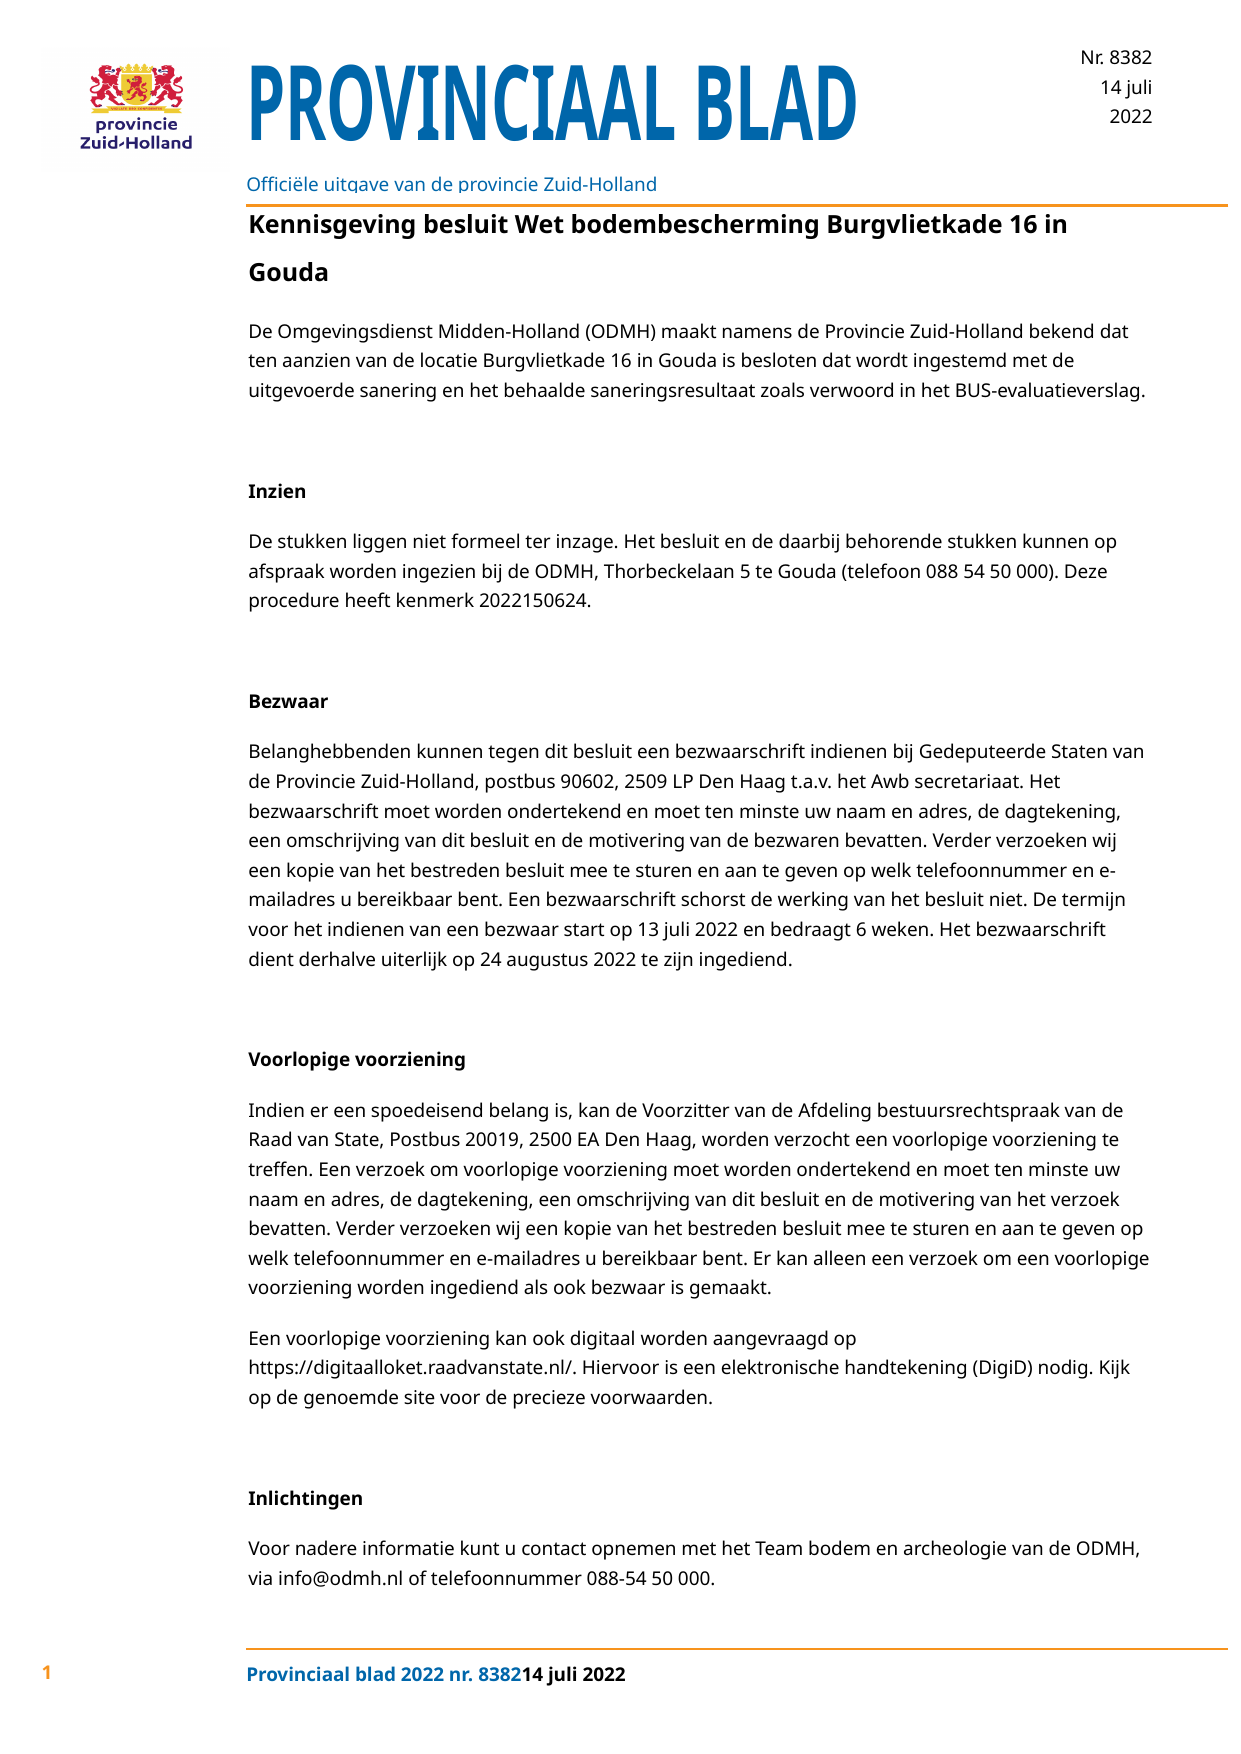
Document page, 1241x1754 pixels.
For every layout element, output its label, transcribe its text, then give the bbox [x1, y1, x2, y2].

text De stukken liggen niet formeel ter inzage. Het besluit en de daarbij behorende stukken kunnen op afspraak worden ingezien bij de ODMH, Thorbeckelaan 5 te Gouda (telefoon 088 54 50 000). Deze procedure heeft kenmerk 2022150624. [248, 528, 1152, 613]
text Indien er een spoedeisend belang is, kan de Voorzitter van de Afdeling bestuursrechtspraak van de Raad van State, Postbus 20019, 2500 EA Den Haag, worden verzocht een voorlopige voorziening te treffen. Een verzoek om voorlopige voorziening moet worden ondertekend en moet ten minste uw naam en adres, de dagtekening, een omschrijving van dit besluit en de motivering van het verzoek bevatten. Verder verzoeken wij een kopie van het bestreden besluit mee te sturen en aan te geven op welk telefoonnummer en e-mailadres u bereikbaar bent. Er kan alleen een verzoek om een voorlopige voorziening worden ingediend als ook bezwaar is gemaakt. [248, 1097, 1152, 1300]
text Inlichtingen [248, 1485, 1152, 1511]
text Een voorlopige voorziening kan ook digitaal worden aangevraagd op https://digitaalloket.raadvanstate.nl/. Hiervoor is een elektronische handtekening (DigiD) nodig. Kijk op de genoemde site voor de precieze voorwaarden. [248, 1325, 1152, 1410]
text Voorlopige voorziening [248, 1047, 1152, 1072]
picture [41, 47, 231, 172]
text Kennisgeving besluit Wet bodembescherming Burgvlietkade 16 in Gouda [248, 207, 1152, 288]
text Bezwaar [248, 688, 1152, 714]
text De Omgevingsdienst Midden-Holland (ODMH) maakt namens de Provincie Zuid-Holland bekend dat ten aanzien van de locatie Burgvlietkade 16 in Gouda is besloten dat wordt ingestemd met de uitgevoerde sanering en het behaalde saneringsresultaat zoals verwoord in het BUS-evaluatieverslag. [248, 318, 1152, 403]
text Belanghebbenden kunnen tegen dit besluit een bezwaarschrift indienen bij Gedeputeerde Staten van de Provincie Zuid-Holland, postbus 90602, 2509 LP Den Haag t.a.v. het Awb secretariaat. Het bezwaarschrift moet worden ondertekend en moet ten minste uw naam en adres, de dagtekening, een omschrijving van dit besluit en de motivering van de bezwaren bevatten. Verder verzoeken wij een kopie van het bestreden besluit mee te sturen en aan te geven op welk telefoonnummer en e-mailadres u bereikbaar bent. Een bezwaarschrift schorst de werking van het besluit niet. De termijn voor het indienen van een bezwaar start op 13 juli 2022 en bedraagt 6 weken. Het bezwaarschrift dient derhalve uiterlijk op 24 augustus 2022 te zijn ingediend. [248, 739, 1152, 972]
text Voor nadere informatie kunt u contact opnemen met het Team bodem en archeologie van de ODMH, via info@odmh.nl of telefoonnummer 088-54 50 000. [248, 1535, 1152, 1591]
text Inzien [248, 478, 1152, 504]
